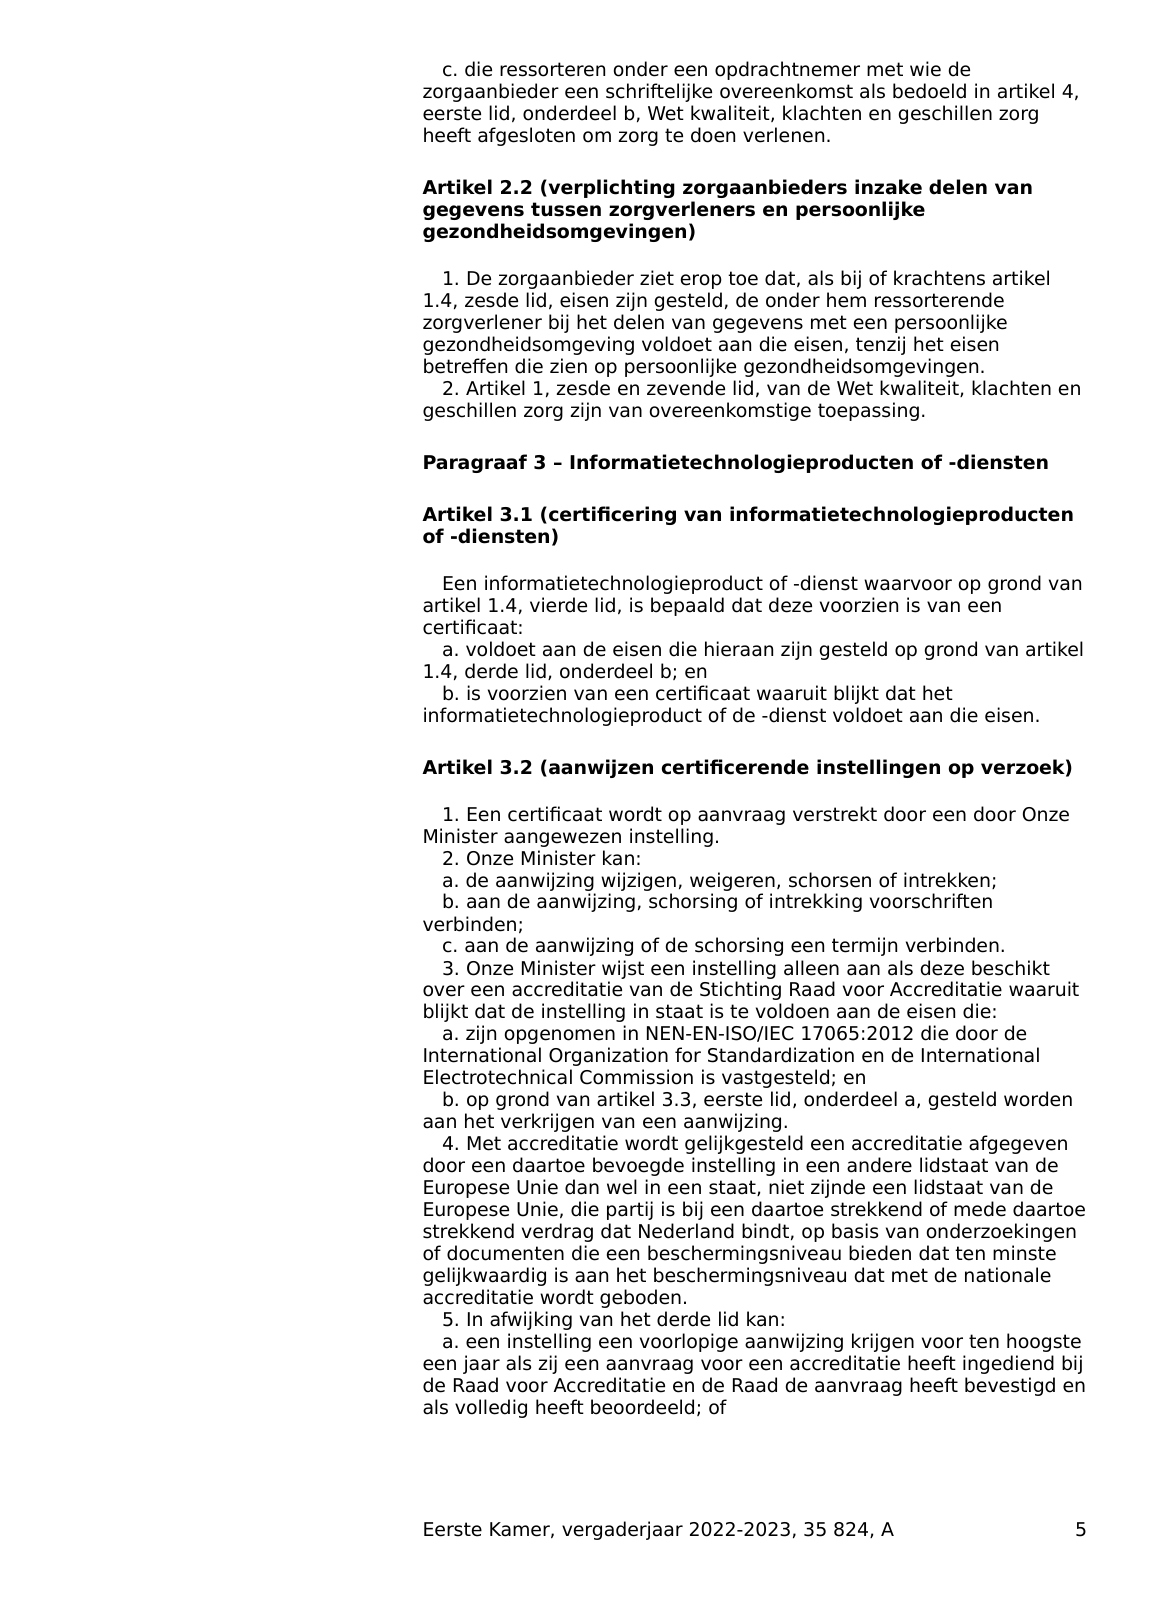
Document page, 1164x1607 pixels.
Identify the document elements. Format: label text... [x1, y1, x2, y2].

text 5. In afwijking van het derde lid kan: [422, 1309, 1087, 1331]
text a. zijn opgenomen in NEN-EN-ISO/IEC 17065:2012 die door de International Organization for Standardization en de International Electrotechnical Commission is vastgesteld; en [422, 1023, 1087, 1089]
text c. aan de aanwijzing of de schorsing een termijn verbinden. [422, 935, 1087, 957]
text b. aan de aanwijzing, schorsing of intrekking voorschriften verbinden; [422, 891, 1087, 935]
text b. op grond van artikel 3.3, eerste lid, onderdeel a, gesteld worden aan het verkrijgen van een aanwijzing. [422, 1089, 1087, 1133]
text c. die ressorteren onder een opdrachtnemer met wie de zorgaanbieder een schriftelijke overeenkomst als bedoeld in artikel 4, eerste lid, onderdeel b, Wet kwaliteit, klachten en geschillen zorg heeft afgesloten om zorg te doen verlenen. [422, 59, 1087, 147]
text a. de aanwijzing wijzigen, weigeren, schorsen of intrekken; [422, 869, 1087, 891]
subtitle Paragraaf 3 – Informatietechnologieproducten of -diensten [422, 452, 1087, 474]
text b. is voorzien van een certificaat waaruit blijkt dat het informatietechnologieproduct of de -dienst voldoet aan die eisen. [422, 683, 1087, 727]
text 2. Artikel 1, zesde en zevende lid, van de Wet kwaliteit, klachten en geschillen zorg zijn van overeenkomstige toepassing. [422, 378, 1087, 422]
text 2. Onze Minister kan: [422, 847, 1087, 869]
subtitle Artikel 3.1 (certificering van informatietechnologieproducten of -diensten) [422, 504, 1087, 548]
text 4. Met accreditatie wordt gelijkgesteld een accreditatie afgegeven door een daartoe bevoegde instelling in een andere lidstaat van de Europese Unie dan wel in een staat, niet zijnde een lidstaat van de Europese Unie, die partij is bij een daartoe strekkend of mede daartoe strekkend verdrag dat Nederland bindt, op basis van onderzoekingen of documenten die een beschermingsniveau bieden dat ten minste gelijkwaardig is aan het beschermingsniveau dat met de nationale accreditatie wordt geboden. [422, 1133, 1087, 1309]
subtitle Artikel 3.2 (aanwijzen certificerende instellingen op verzoek) [422, 757, 1087, 778]
text 1. Een certificaat wordt op aanvraag verstrekt door een door Onze Minister aangewezen instelling. [422, 803, 1087, 847]
text a. een instelling een voorlopige aanwijzing krijgen voor ten hoogste een jaar als zij een aanvraag voor een accreditatie heeft ingediend bij de Raad voor Accreditatie en de Raad de aanvraag heeft bevestigd en als volledig heeft beoordeeld; of [422, 1331, 1087, 1419]
text Een informatietechnologieproduct of -dienst waarvoor op grond van artikel 1.4, vierde lid, is bepaald dat deze voorzien is van een certificaat: [422, 573, 1087, 639]
text a. voldoet aan de eisen die hieraan zijn gesteld op grond van artikel 1.4, derde lid, onderdeel b; en [422, 639, 1087, 683]
subtitle Artikel 2.2 (verplichting zorgaanbieders inzake delen van gegevens tussen zorgverleners en persoonlijke gezondheidsomgevingen) [422, 177, 1087, 243]
text 1. De zorgaanbieder ziet erop toe dat, als bij of krachtens artikel 1.4, zesde lid, eisen zijn gesteld, de onder hem ressorterende zorgverlener bij het delen van gegevens met een persoonlijke gezondheidsomgeving voldoet aan die eisen, tenzij het eisen betreffen die zien op persoonlijke gezondheidsomgevingen. [422, 268, 1087, 378]
text 3. Onze Minister wijst een instelling alleen aan als deze beschikt over een accreditatie van de Stichting Raad voor Accreditatie waaruit blijkt dat de instelling in staat is te voldoen aan de eisen die: [422, 957, 1087, 1023]
